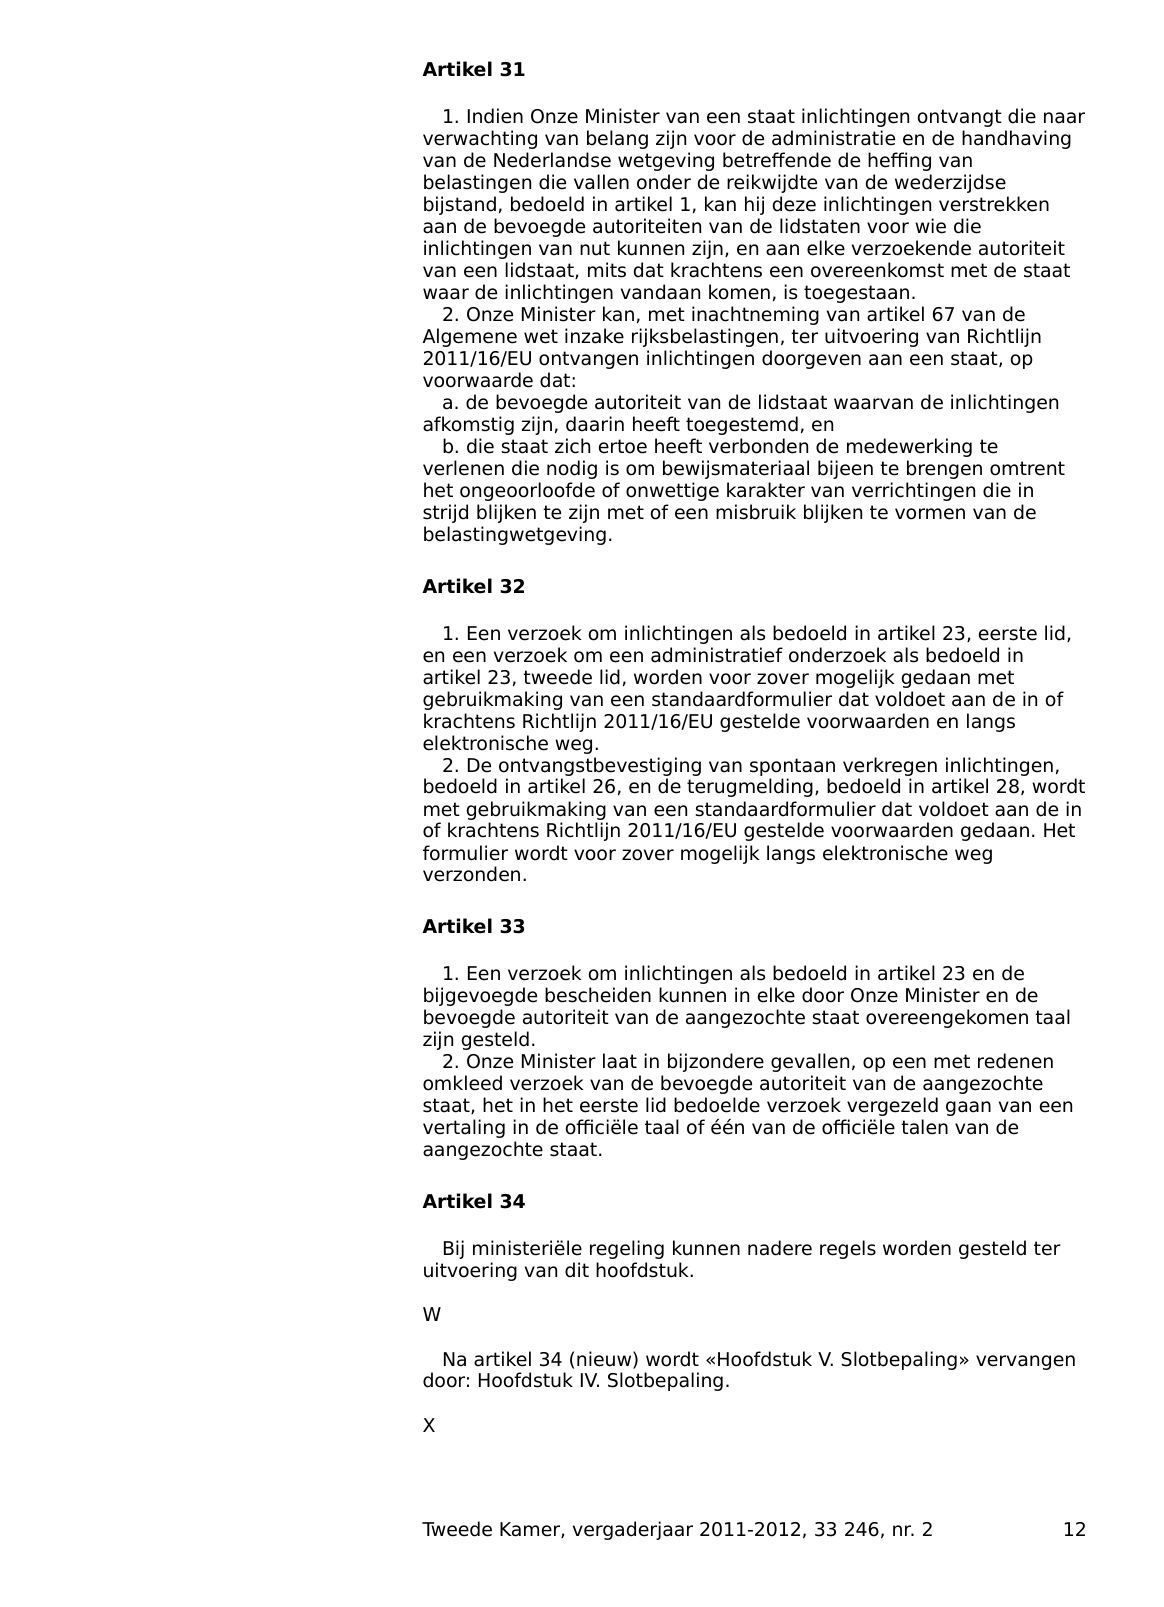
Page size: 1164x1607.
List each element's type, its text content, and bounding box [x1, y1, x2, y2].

text 1. Een verzoek om inlichtingen als bedoeld in artikel 23 en de bijgevoegde bescheiden kunnen in elke door Onze Minister en de bevoegde autoriteit van de aangezochte staat overeengekomen taal zijn gesteld. [422, 963, 1087, 1051]
text 2. Onze Minister laat in bijzondere gevallen, op een met redenen omkleed verzoek van de bevoegde autoriteit van de aangezochte staat, het in het eerste lid bedoelde verzoek vergezeld gaan van een vertaling in de officiële taal of één van de officiële talen van de aangezochte staat. [422, 1051, 1087, 1161]
text 2. Onze Minister kan, met inachtneming van artikel 67 van de Algemene wet inzake rijksbelastingen, ter uitvoering van Richtlijn 2011/16/EU ontvangen inlichtingen doorgeven aan een staat, op voorwaarde dat: [422, 304, 1087, 392]
subtitle Artikel 34 [422, 1191, 1087, 1213]
text Bij ministeriële regeling kunnen nadere regels worden gesteld ter uitvoering van dit hoofdstuk. [422, 1238, 1087, 1282]
text W [422, 1304, 1087, 1326]
text Na artikel 34 (nieuw) wordt «Hoofdstuk V. Slotbepaling» vervangen door: Hoofdstuk IV. Slotbepaling. [422, 1348, 1087, 1392]
text X [422, 1414, 1087, 1437]
text 1. Een verzoek om inlichtingen als bedoeld in artikel 23, eerste lid, en een verzoek om een administratief onderzoek als bedoeld in artikel 23, tweede lid, worden voor zover mogelijk gedaan met gebruikmaking van een standaardformulier dat voldoet aan de in of krachtens Richtlijn 2011/16/EU gestelde voorwaarden en langs elektronische weg. [422, 623, 1087, 754]
text b. die staat zich ertoe heeft verbonden de medewerking te verlenen die nodig is om bewijsmateriaal bijeen te brengen omtrent het ongeoorloofde of onwettige karakter van verrichtingen die in strijd blijken te zijn met of een misbruik blijken te vormen van de belastingwetgeving. [422, 436, 1087, 546]
text 1. Indien Onze Minister van een staat inlichtingen ontvangt die naar verwachting van belang zijn voor de administratie en de handhaving van de Nederlandse wetgeving betreffende de heffing van belastingen die vallen onder de reikwijdte van de wederzijdse bijstand, bedoeld in artikel 1, kan hij deze inlichtingen verstrekken aan de bevoegde autoriteiten van de lidstaten voor wie die inlichtingen van nut kunnen zijn, en aan elke verzoekende autoriteit van een lidstaat, mits dat krachtens een overeenkomst met de staat waar de inlichtingen vandaan komen, is toegestaan. [422, 106, 1087, 304]
subtitle Artikel 33 [422, 916, 1087, 938]
subtitle Artikel 32 [422, 576, 1087, 598]
text a. de bevoegde autoriteit van de lidstaat waarvan de inlichtingen afkomstig zijn, daarin heeft toegestemd, en [422, 392, 1087, 436]
text 2. De ontvangstbevestiging van spontaan verkregen inlichtingen, bedoeld in artikel 26, en de terugmelding, bedoeld in artikel 28, wordt met gebruikmaking van een standaardformulier dat voldoet aan de in of krachtens Richtlijn 2011/16/EU gestelde voorwaarden gedaan. Het formulier wordt voor zover mogelijk langs elektronische weg verzonden. [422, 754, 1087, 886]
subtitle Artikel 31 [422, 59, 1087, 81]
